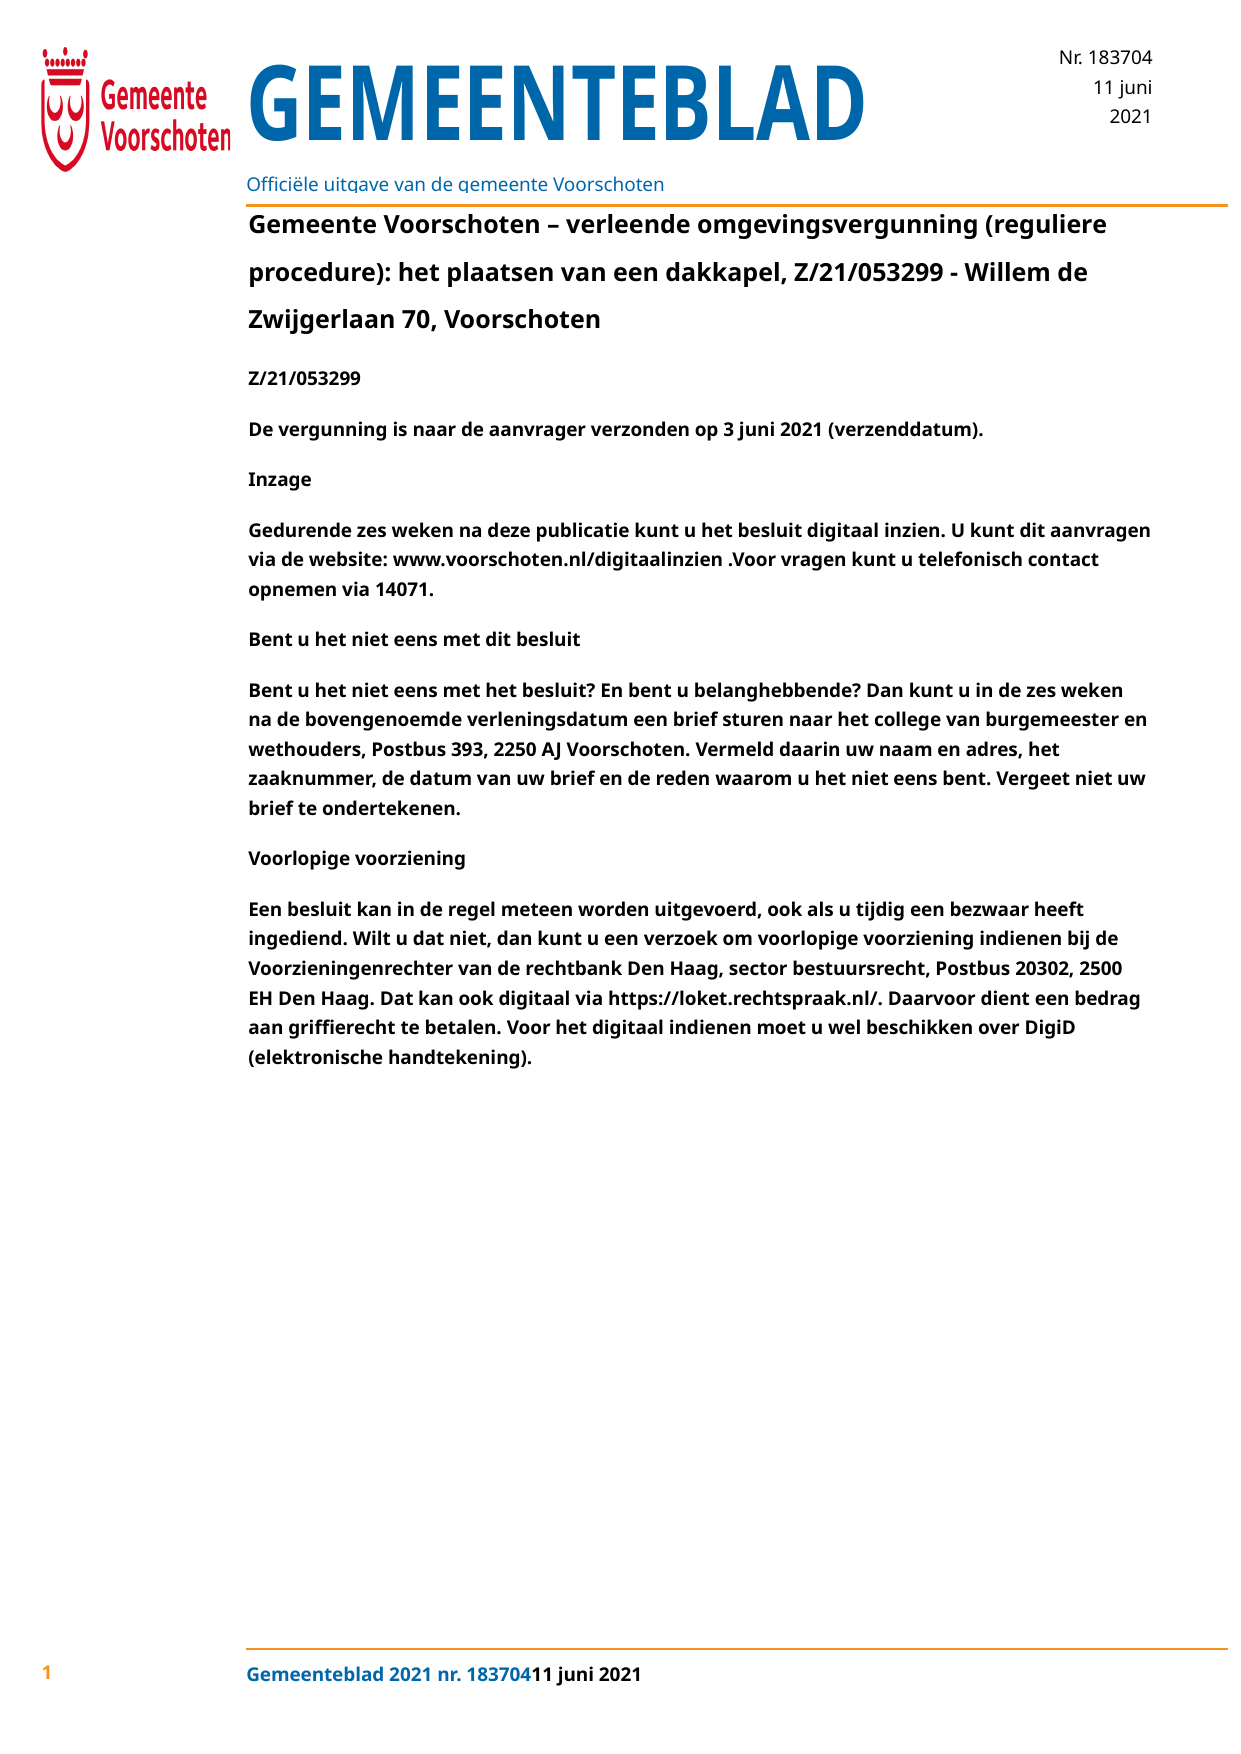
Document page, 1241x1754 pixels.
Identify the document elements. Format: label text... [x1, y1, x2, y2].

text Een besluit kan in de regel meteen worden uitgevoerd, ook als u tijdig een bezwaar heeft ingediend. Wilt u dat niet, dan kunt u een verzoek om voorlopige voorziening indienen bij de Voorzieningenrechter van de rechtbank Den Haag, sector bestuursrecht, Postbus 20302, 2500 EH Den Haag. Dat kan ook digitaal via https://loket.rechtspraak.nl/. Daarvoor dient een bedrag aan griffierecht te betalen. Voor het digitaal indienen moet u wel beschikken over DigiD (elektronische handtekening). [248, 896, 1152, 1069]
picture [41, 47, 231, 172]
text De vergunning is naar de aanvrager verzonden op 3 juni 2021 (verzenddatum). [248, 416, 1152, 442]
text Inzage [248, 466, 1152, 492]
text Voorlopige voorziening [248, 846, 1152, 871]
text Z/21/053299 [248, 366, 1152, 391]
text Gemeente Voorschoten – verleende omgevingsvergunning (reguliere procedure): het plaatsen van een dakkapel, Z/21/053299 - Willem de Zwijgerlaan 70, Voorschoten [248, 207, 1152, 336]
text Gedurende zes weken na deze publicatie kunt u het besluit digitaal inzien. U kunt dit aanvragen via de website: www.voorschoten.nl/digitaalinzien .Voor vragen kunt u telefonisch contact opnemen via 14071. [248, 517, 1152, 602]
text Bent u het niet eens met het besluit? En bent u belanghebbende? Dan kunt u in de zes weken na de bovengenoemde verleningsdatum een brief sturen naar het college van burgemeester en wethouders, Postbus 393, 2250 AJ Voorschoten. Vermeld daarin uw naam en adres, het zaaknummer, de datum van uw brief en de reden waarom u het niet eens bent. Vergeet niet uw brief te ondertekenen. [248, 677, 1152, 821]
text Bent u het niet eens met dit besluit [248, 626, 1152, 652]
